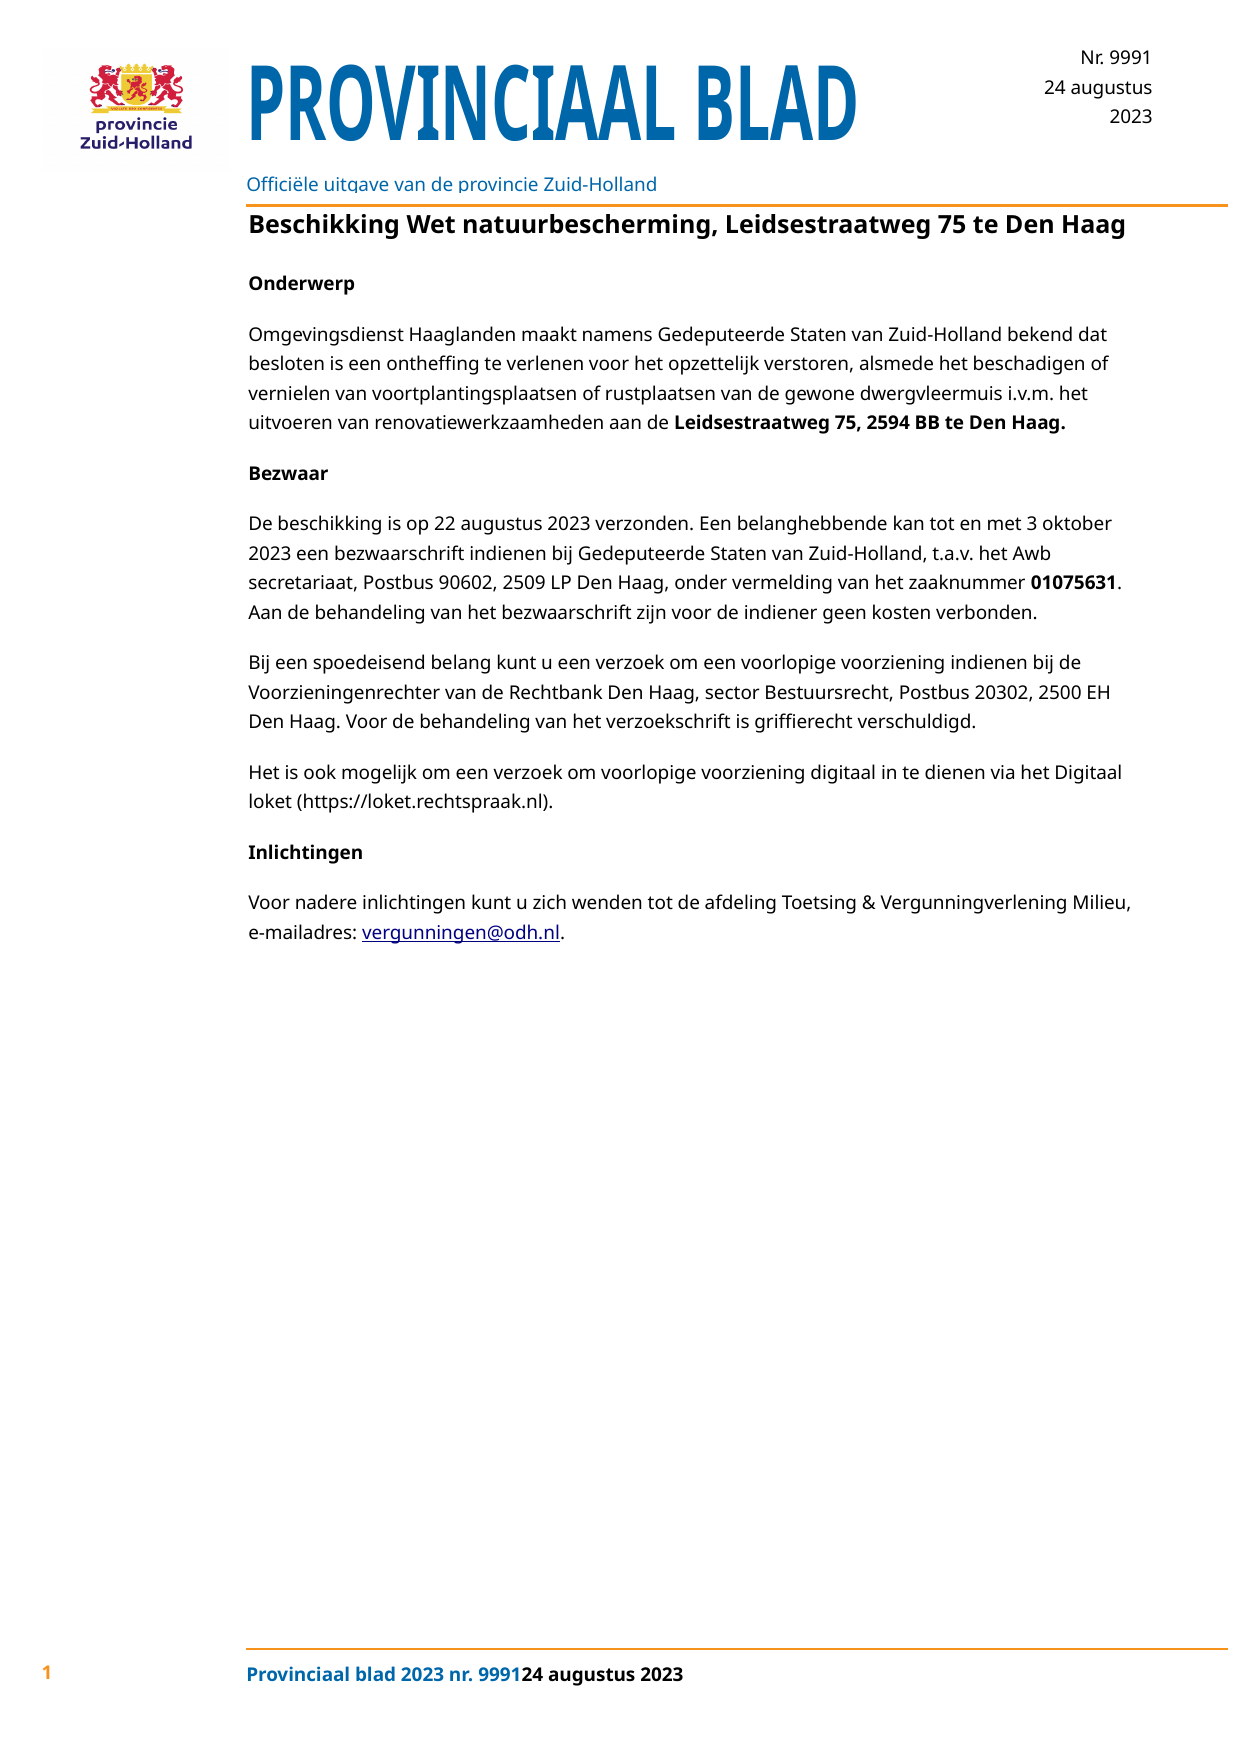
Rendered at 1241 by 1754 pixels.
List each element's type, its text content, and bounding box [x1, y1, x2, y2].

text Onderwerp [248, 270, 1152, 296]
text Bezwaar [248, 460, 1152, 486]
text Bij een spoedeisend belang kunt u een verzoek om een voorlopige voorziening indienen bij de Voorzieningenrechter van de Rechtbank Den Haag, sector Bestuursrecht, Postbus 20302, 2500 EH Den Haag. Voor de behandeling van het verzoekschrift is griffierecht verschuldigd. [248, 649, 1152, 734]
text Omgevingsdienst Haaglanden maakt namens Gedeputeerde Staten van Zuid-Holland bekend dat besloten is een ontheffing te verlenen voor het opzettelijk verstoren, alsmede het beschadigen of vernielen van voortplantingsplaatsen of rustplaatsen van de gewone dwergvleermuis i.v.m. het uitvoeren van renovatiewerkzaamheden aan de Leidsestraatweg 75, 2594 BB te Den Haag. [248, 321, 1152, 435]
text Voor nadere inlichtingen kunt u zich wenden tot de afdeling Toetsing & Vergunningverlening Milieu, e-mailadres: vergunningen@odh.nl. [248, 889, 1152, 945]
text Inlichtingen [248, 839, 1152, 865]
text Beschikking Wet natuurbescherming, Leidsestraatweg 75 te Den Haag [248, 207, 1152, 241]
text Het is ook mogelijk om een verzoek om voorlopige voorziening digitaal in te dienen via het Digitaal loket (https://loket.rechtspraak.nl). [248, 759, 1152, 814]
picture [41, 47, 231, 172]
text De beschikking is op 22 augustus 2023 verzonden. Een belanghebbende kan tot en met 3 oktober 2023 een bezwaarschrift indienen bij Gedeputeerde Staten van Zuid-Holland, t.a.v. het Awb secretariaat, Postbus 90602, 2509 LP Den Haag, onder vermelding van het zaaknummer 01075631. Aan de behandeling van het bezwaarschrift zijn voor de indiener geen kosten verbonden. [248, 510, 1152, 625]
